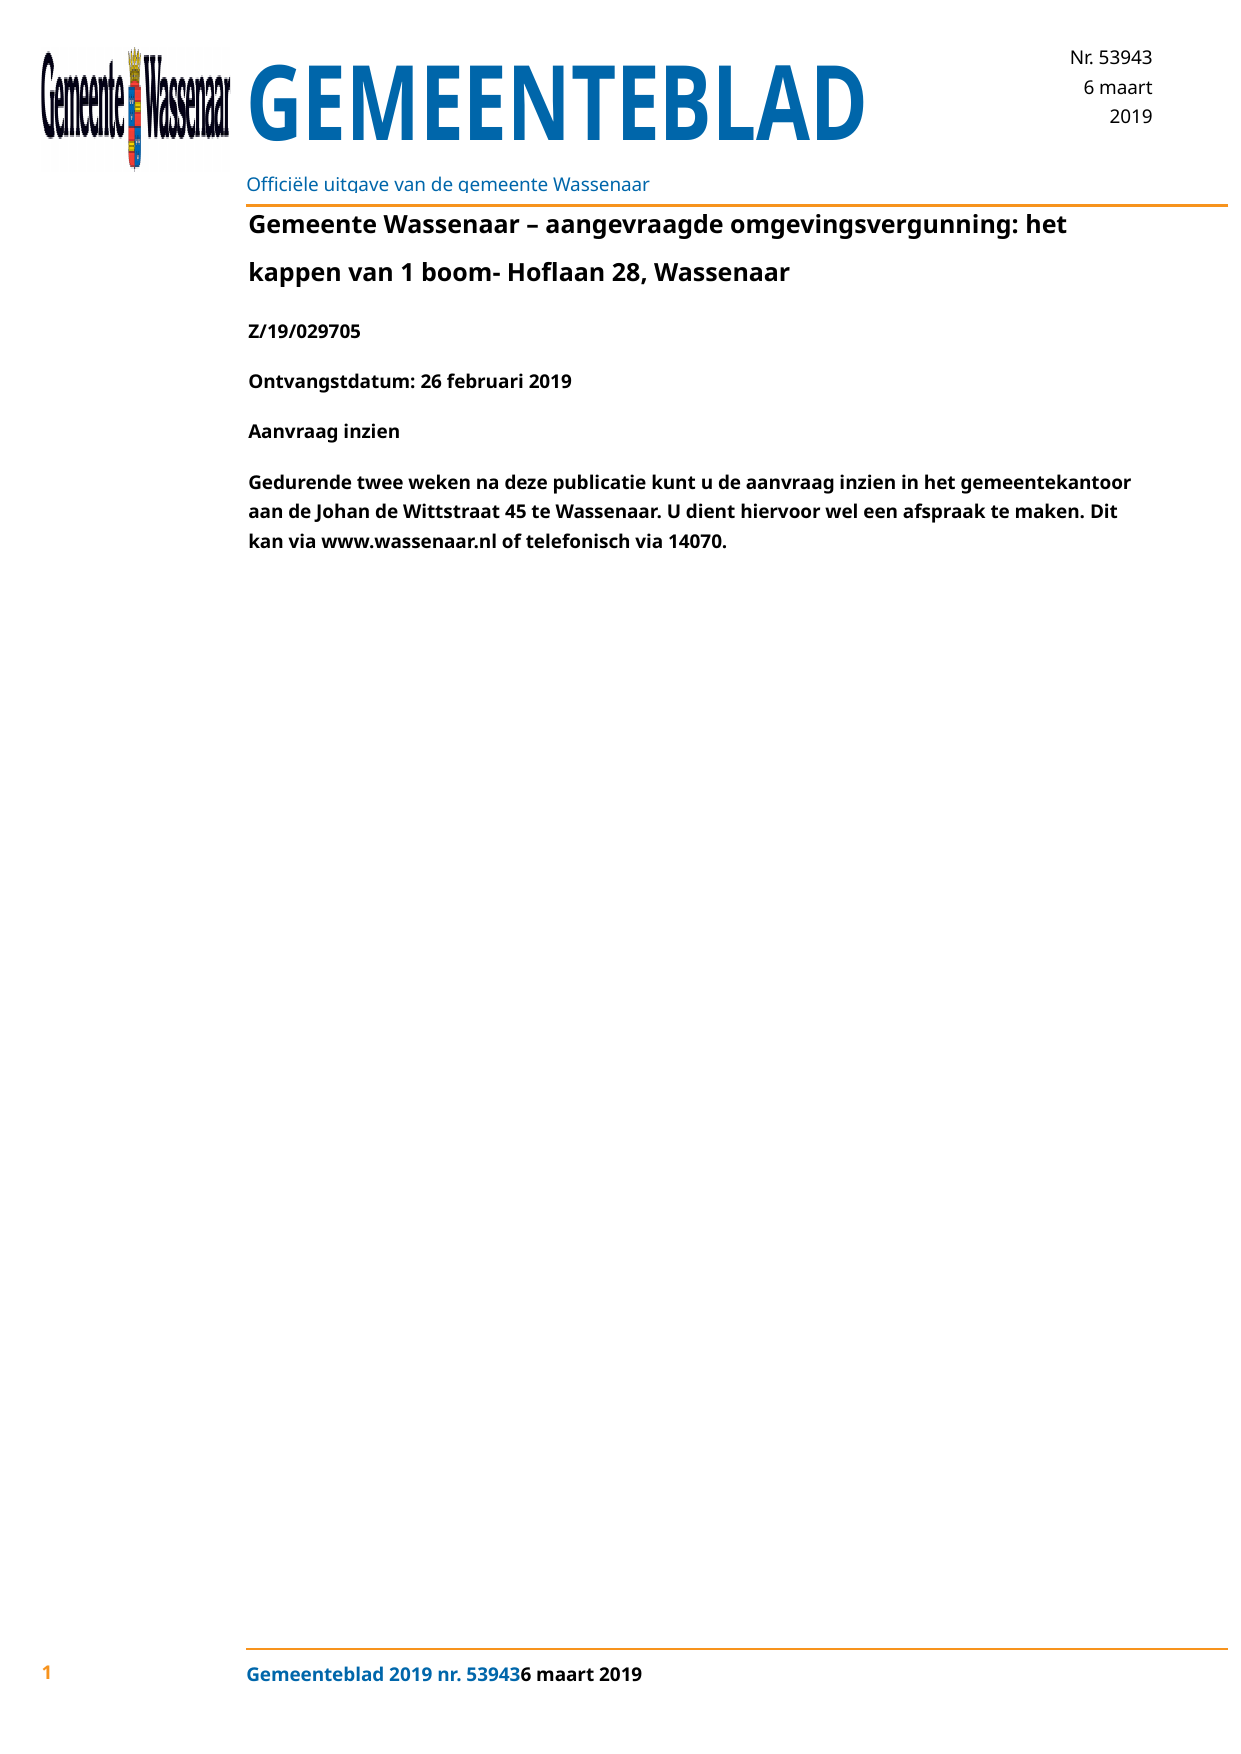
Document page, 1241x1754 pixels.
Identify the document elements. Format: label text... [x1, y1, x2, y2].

text Ontvangstdatum: 26 februari 2019 [248, 368, 1152, 394]
picture [41, 47, 231, 172]
text Z/19/029705 [248, 318, 1152, 344]
text Aanvraag inzien [248, 419, 1152, 444]
text Gemeente Wassenaar – aangevraagde omgevingsvergunning: het kappen van 1 boom- Hoflaan 28, Wassenaar [248, 207, 1152, 288]
text Gedurende twee weken na deze publicatie kunt u de aanvraag inzien in het gemeentekantoor aan de Johan de Wittstraat 45 te Wassenaar. U dient hiervoor wel een afspraak te maken. Dit kan via www.wassenaar.nl of telefonisch via 14070. [248, 469, 1152, 554]
